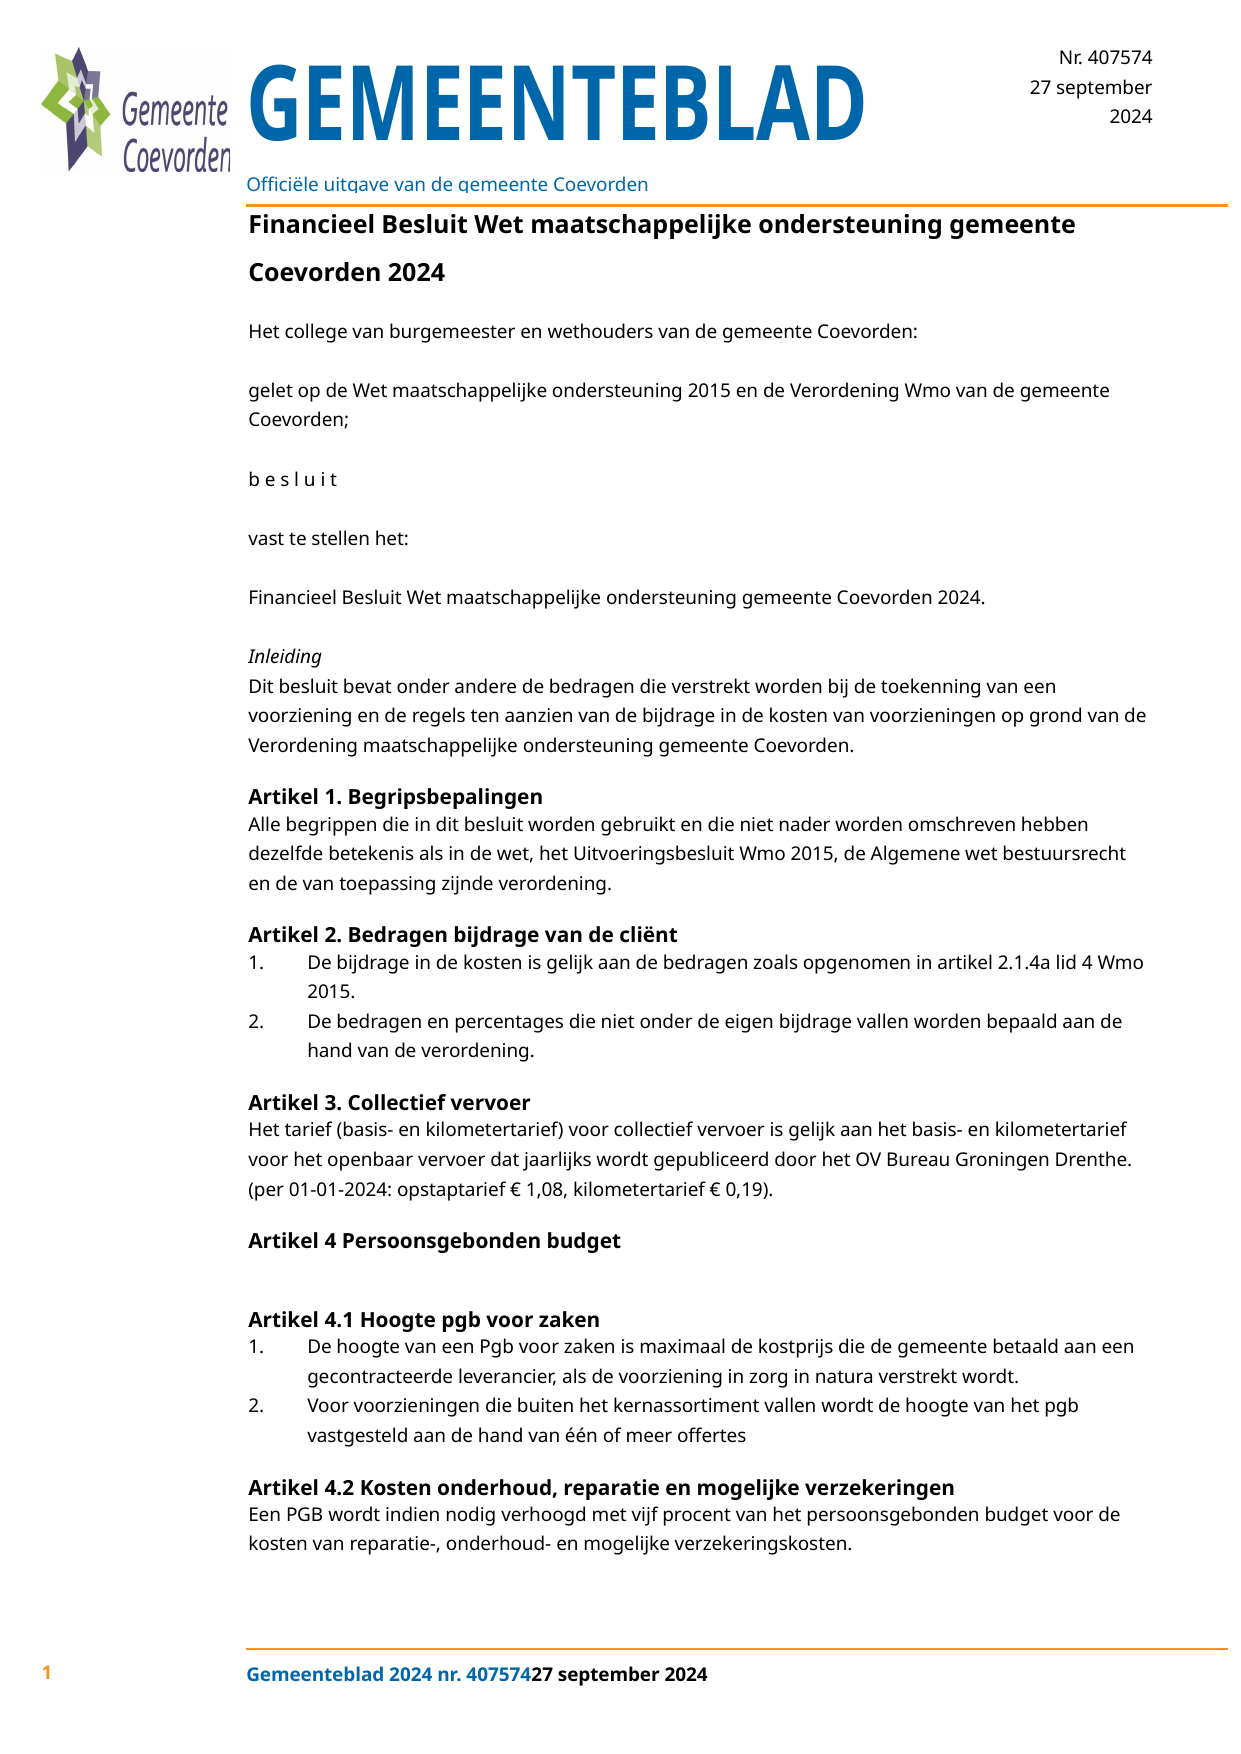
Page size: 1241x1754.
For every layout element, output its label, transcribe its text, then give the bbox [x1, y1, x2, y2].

text Inleiding [248, 643, 1152, 669]
list De bedragen en percentages die niet onder de eigen bijdrage vallen worden bepaald aan de hand van de verordening. [248, 1008, 1152, 1063]
text Het college van burgemeester en wethouders van de gemeente Coevorden: [248, 318, 1152, 344]
text Alle begrippen die in dit besluit worden gebruikt en die niet nader worden omschreven hebben dezelfde betekenis als in de wet, het Uitvoeringsbesluit Wmo 2015, de Algemene wet bestuursrecht en de van toepassing zijnde verordening. [248, 811, 1152, 896]
list De bijdrage in de kosten is gelijk aan de bedragen zoals opgenomen in artikel 2.1.4a lid 4 Wmo 2015. [248, 949, 1152, 1004]
text Dit besluit bevat onder andere de bedragen die verstrekt worden bij de toekenning van een voorziening en de regels ten aanzien van de bijdrage in de kosten van voorzieningen op grond van de Verordening maatschappelijke ondersteuning gemeente Coevorden. [248, 673, 1152, 758]
text gelet op de Wet maatschappelijke ondersteuning 2015 en de Verordening Wmo van de gemeente Coevorden; [248, 377, 1152, 432]
text Artikel 2. Bedragen bijdrage van de cliënt [248, 921, 1152, 949]
text Artikel 3. Collectief vervoer [248, 1088, 1152, 1117]
text Het tarief (basis- en kilometertarief) voor collectief vervoer is gelijk aan het basis- en kilometertarief voor het openbaar vervoer dat jaarlijks wordt gepubliceerd door het OV Bureau Groningen Drenthe. (per 01-01-2024: opstaptarief € 1,08, kilometertarief € 0,19). [248, 1117, 1152, 1201]
text Artikel 1. Begripsbepalingen [248, 782, 1152, 811]
text Financieel Besluit Wet maatschappelijke ondersteuning gemeente Coevorden 2024. [248, 584, 1152, 610]
list De hoogte van een Pgb voor zaken is maximaal de kostprijs die de gemeente betaald aan een gecontracteerde leverancier, als de voorziening in zorg in natura verstrekt wordt. [248, 1333, 1152, 1389]
text Een PGB wordt indien nodig verhoogd met vijf procent van het persoonsgebonden budget voor de kosten van reparatie-, onderhoud- en mogelijke verzekeringskosten. [248, 1501, 1152, 1556]
text Artikel 4 Persoonsgebonden budget [248, 1226, 1152, 1254]
text vast te stellen het: [248, 525, 1152, 551]
text Financieel Besluit Wet maatschappelijke ondersteuning gemeente Coevorden 2024 [248, 207, 1152, 288]
list Voor voorzieningen die buiten het kernassortiment vallen wordt de hoogte van het pgb vastgesteld aan de hand van één of meer offertes [248, 1393, 1152, 1448]
picture [41, 47, 231, 172]
text Artikel 4.2 Kosten onderhoud, reparatie en mogelijke verzekeringen [248, 1473, 1152, 1501]
text b e s l u i t [248, 466, 1152, 492]
text Artikel 4.1 Hoogte pgb voor zaken [248, 1305, 1152, 1333]
